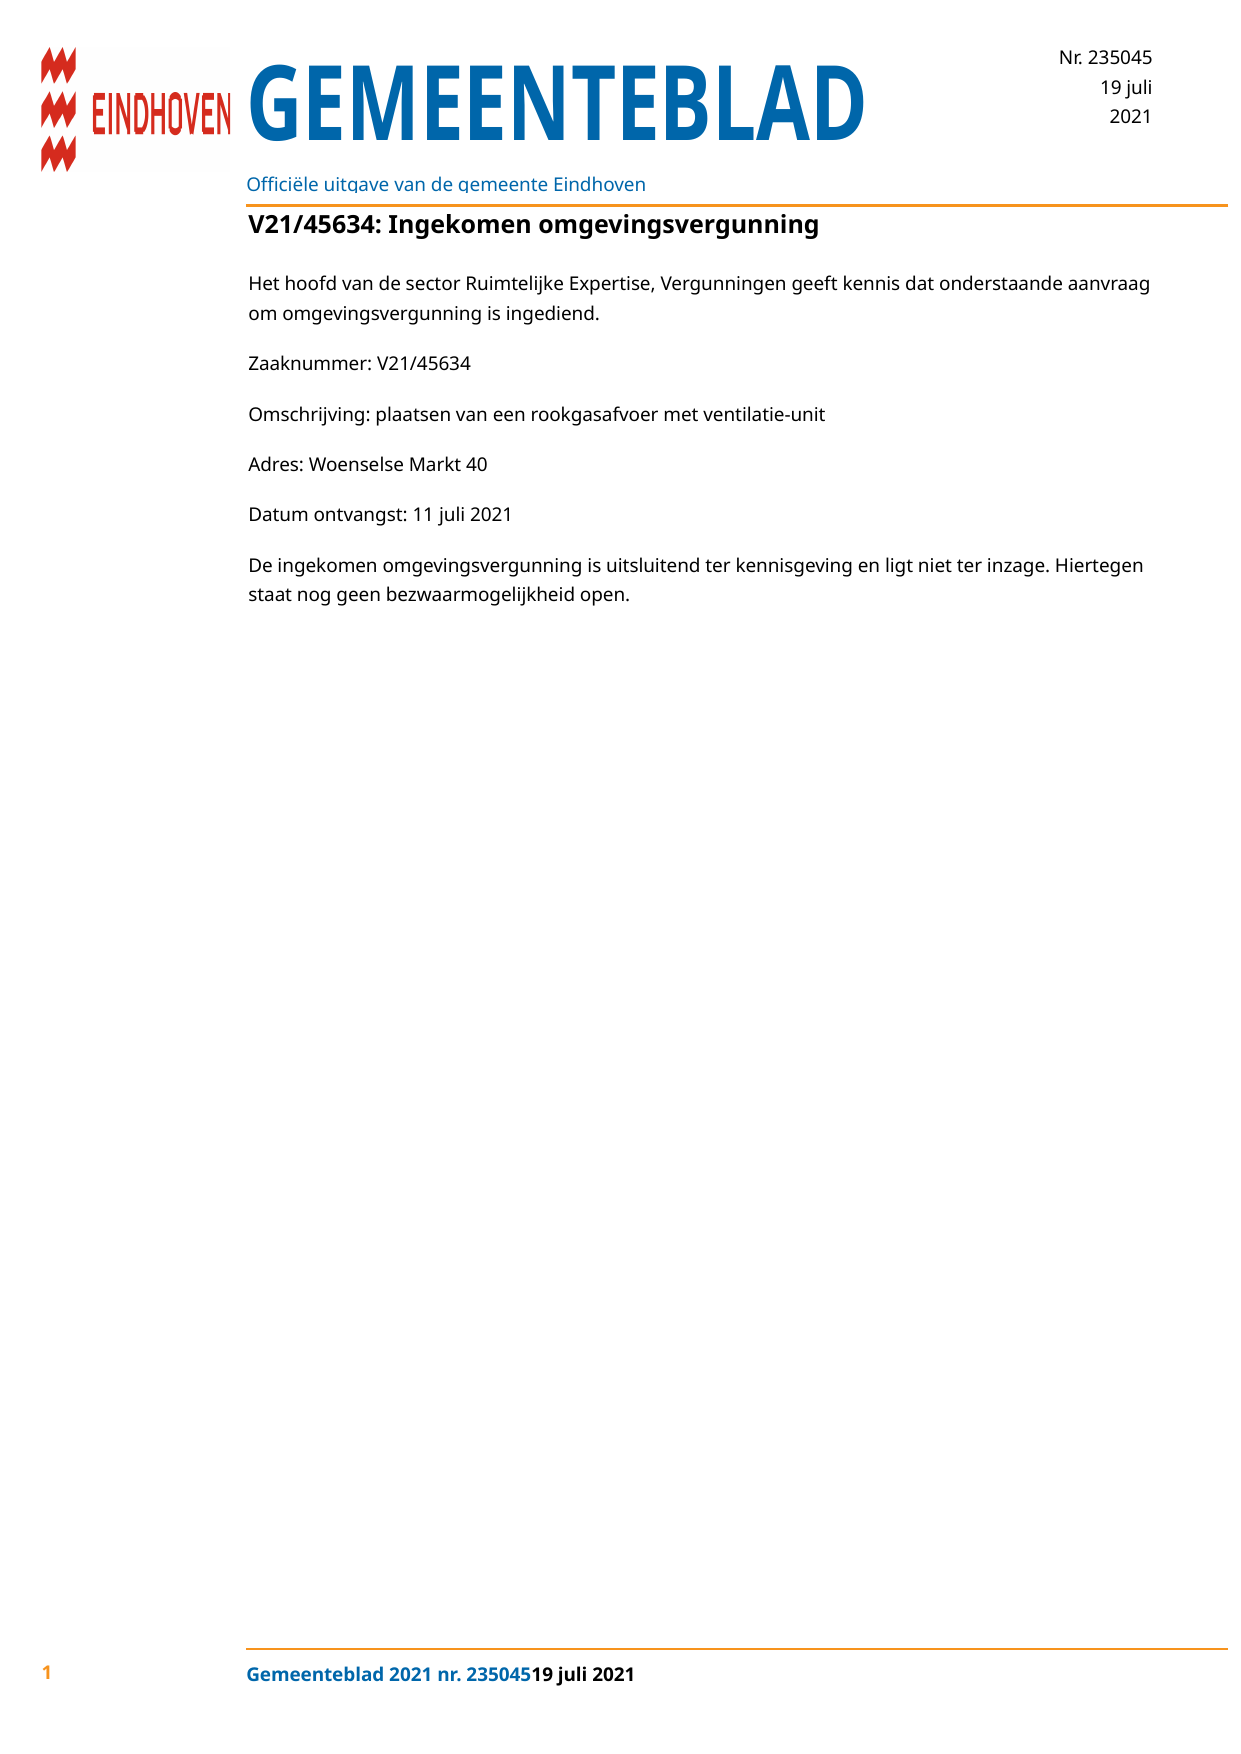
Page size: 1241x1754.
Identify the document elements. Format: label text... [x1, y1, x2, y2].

text Zaaknummer: V21/45634 [248, 350, 1152, 376]
text Het hoofd van de sector Ruimtelijke Expertise, Vergunningen geeft kennis dat onderstaande aanvraag om omgevingsvergunning is ingediend. [248, 270, 1152, 326]
text Datum ontvangst: 11 juli 2021 [248, 502, 1152, 527]
text Omschrijving: plaatsen van een rookgasafvoer met ventilatie-unit [248, 401, 1152, 426]
picture [41, 47, 231, 172]
text Adres: Woenselse Markt 40 [248, 451, 1152, 477]
text De ingekomen omgevingsvergunning is uitsluitend ter kennisgeving en ligt niet ter inzage. Hiertegen staat nog geen bezwaarmogelijkheid open. [248, 552, 1152, 607]
text V21/45634: Ingekomen omgevingsvergunning [248, 207, 1152, 241]
